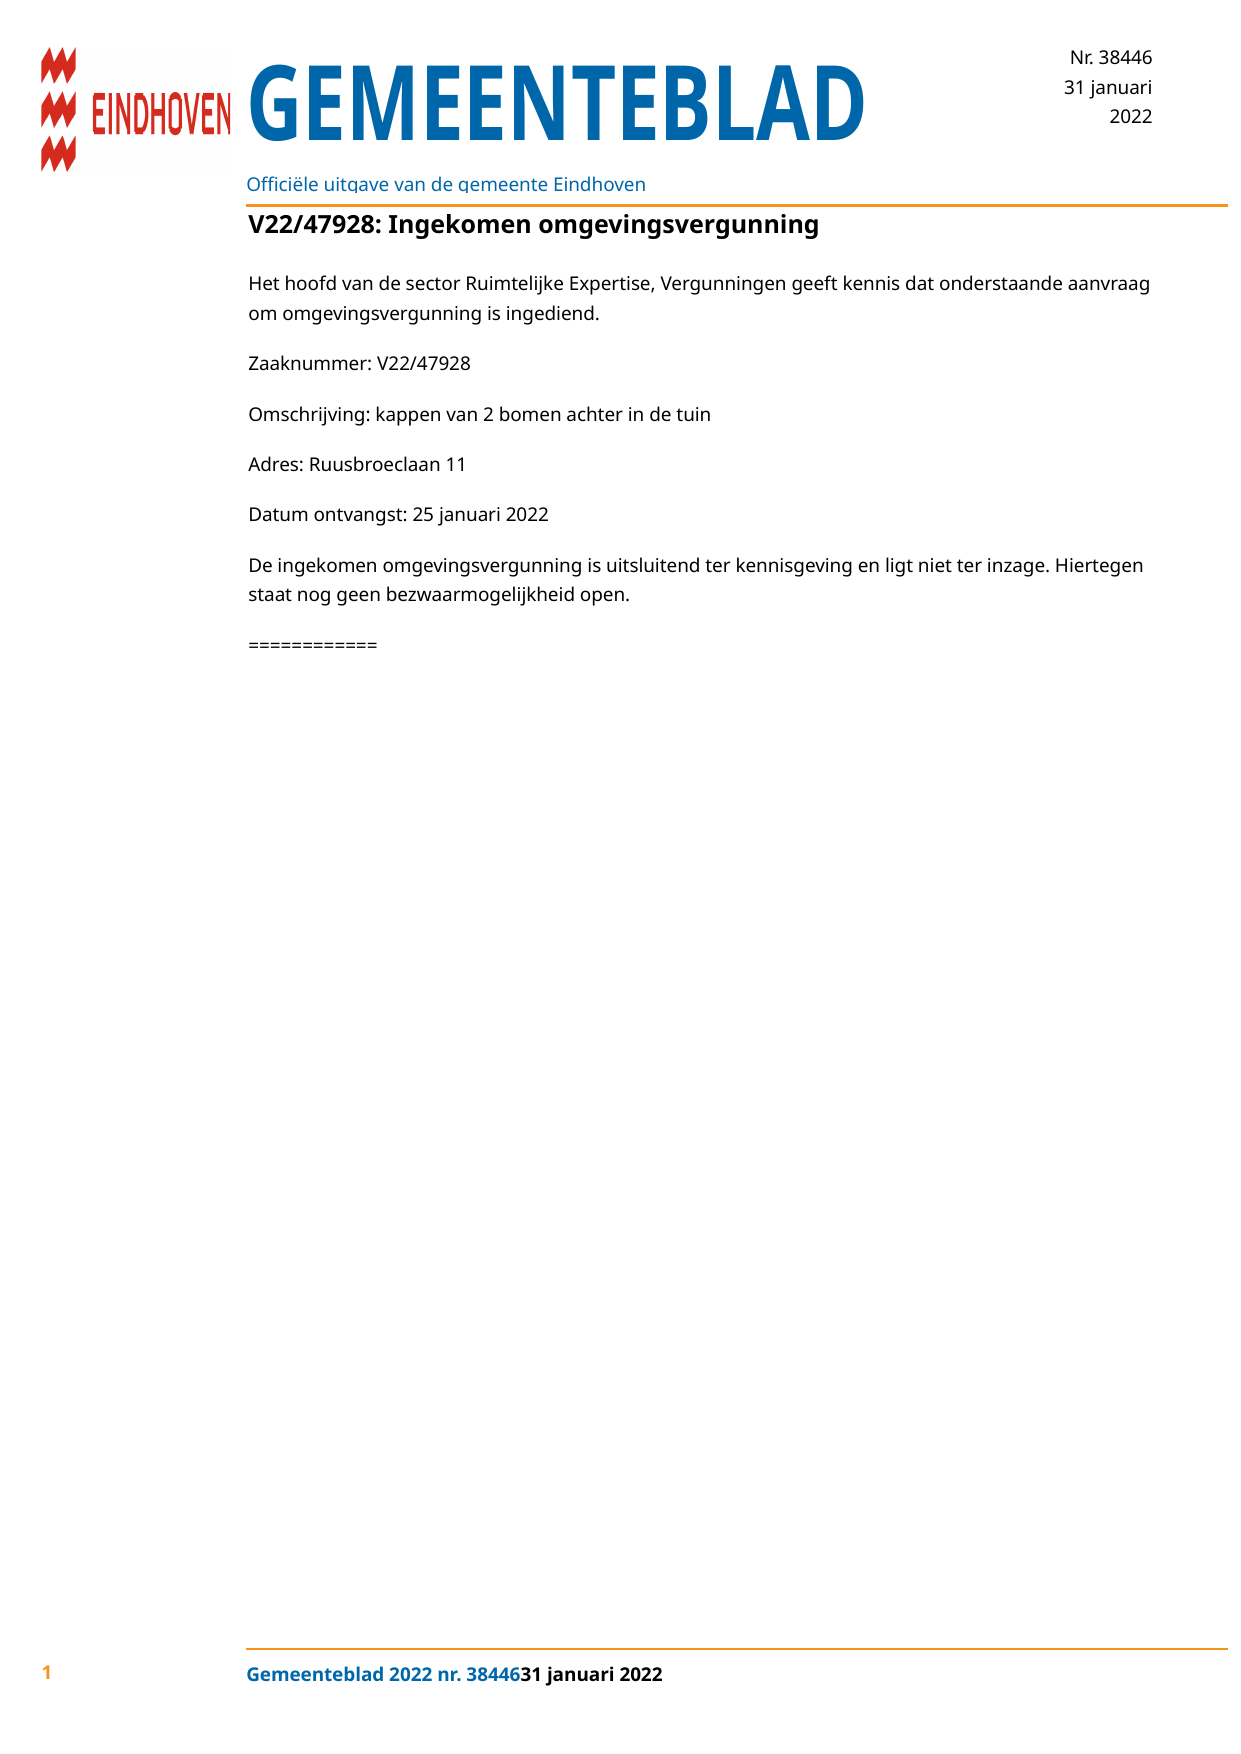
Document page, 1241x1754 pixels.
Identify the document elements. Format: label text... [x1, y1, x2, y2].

picture [41, 47, 231, 172]
text De ingekomen omgevingsvergunning is uitsluitend ter kennisgeving en ligt niet ter inzage. Hiertegen staat nog geen bezwaarmogelijkheid open. [248, 552, 1152, 607]
text Omschrijving: kappen van 2 bomen achter in de tuin [248, 401, 1152, 426]
text Adres: Ruusbroeclaan 11 [248, 451, 1152, 477]
text V22/47928: Ingekomen omgevingsvergunning [248, 207, 1152, 241]
text Zaaknummer: V22/47928 [248, 350, 1152, 376]
text Het hoofd van de sector Ruimtelijke Expertise, Vergunningen geeft kennis dat onderstaande aanvraag om omgevingsvergunning is ingediend. [248, 270, 1152, 326]
text ============ [248, 632, 1152, 658]
text Datum ontvangst: 25 januari 2022 [248, 502, 1152, 527]
